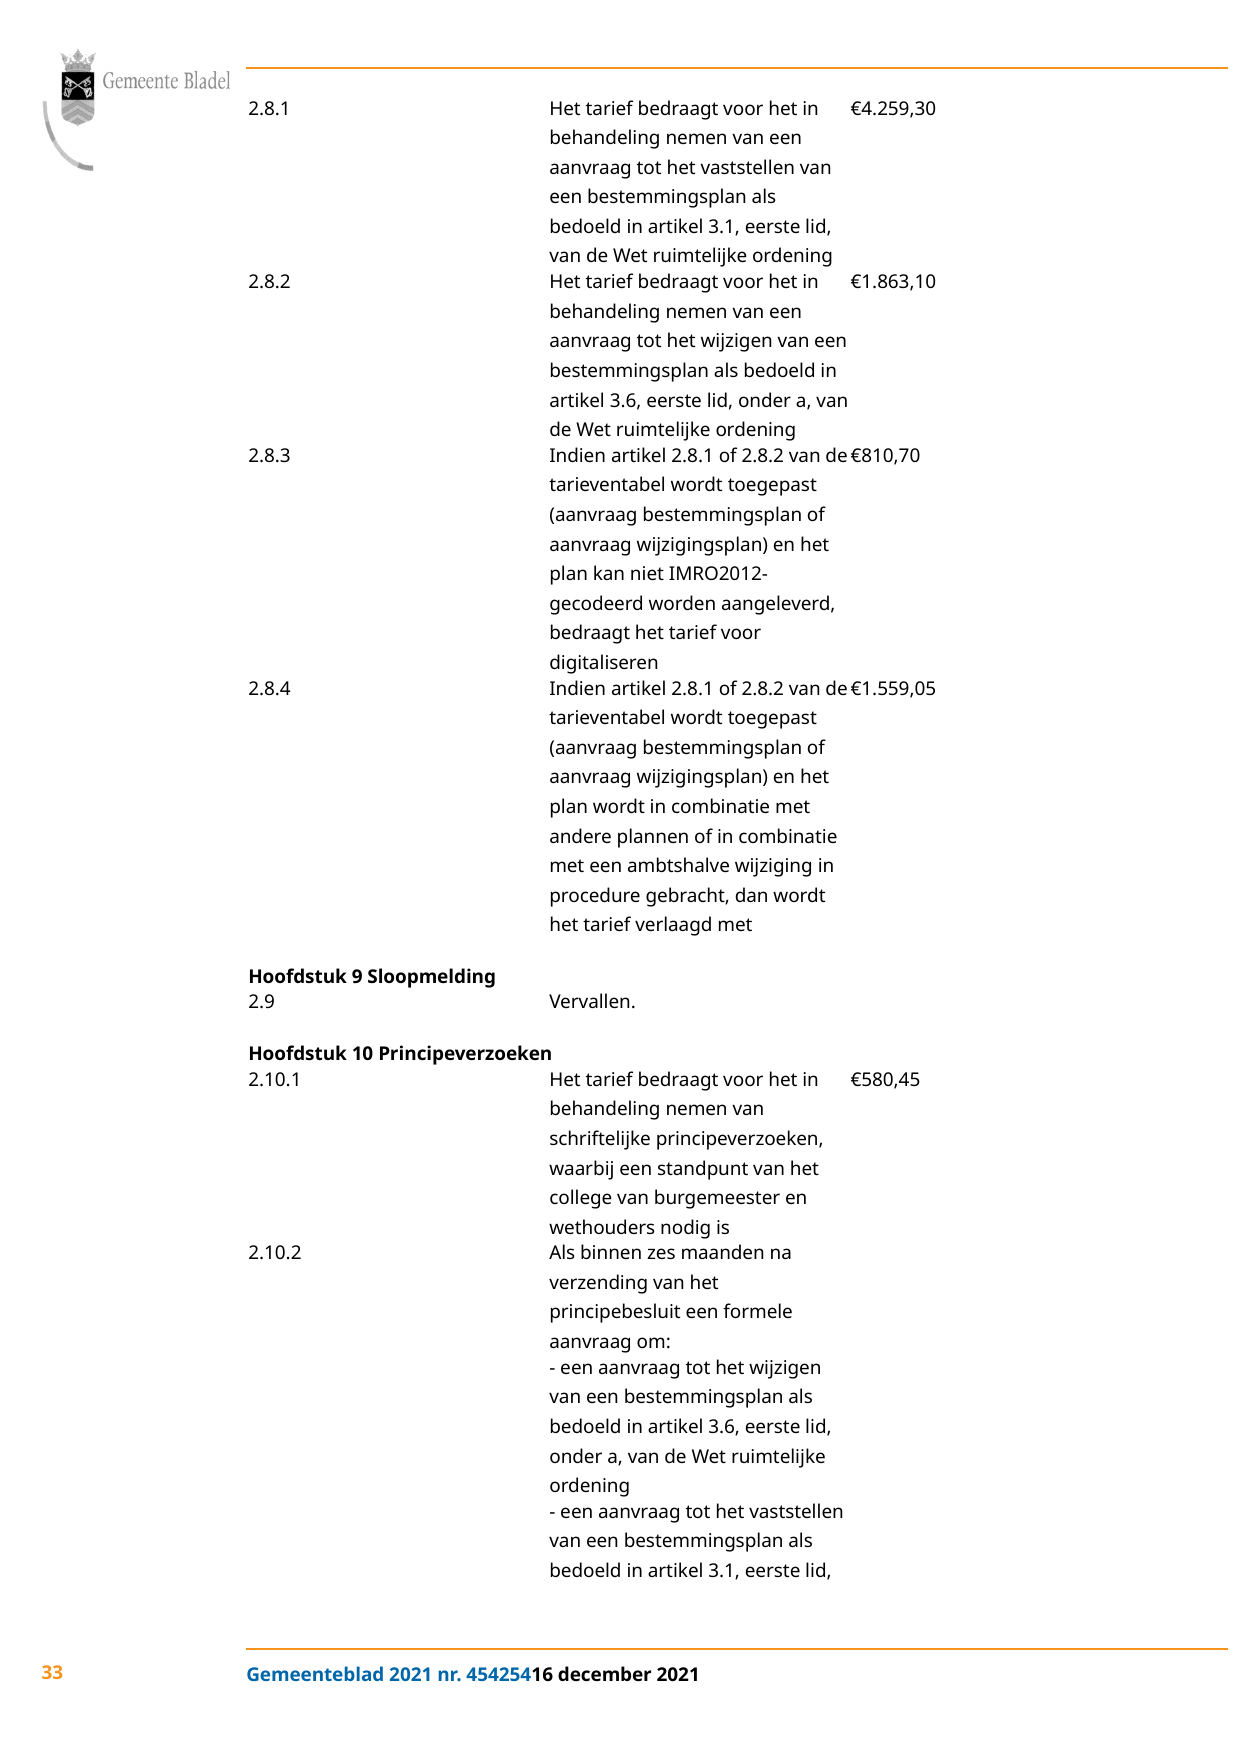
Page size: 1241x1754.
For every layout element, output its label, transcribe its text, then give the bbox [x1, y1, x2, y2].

table_cell €580,45 [850, 1066, 1152, 1239]
table_cell 2.10.1 [248, 1066, 549, 1239]
table_cell [850, 1240, 1152, 1354]
table_cell 2.9 [248, 989, 549, 1014]
table_cell Het tarief bedraagt voor het in behandeling nemen van schriftelijke principeverzoeken, waarbij een standpunt van het college van burgemeester en wethouders nodig is [549, 1066, 850, 1239]
table_cell Vervallen. [549, 989, 850, 1014]
table_cell 2.8.1 [248, 95, 549, 268]
table_cell 2.10.2 [248, 1240, 549, 1354]
table_cell €810,70 [850, 442, 1152, 675]
table_cell [850, 1498, 1152, 1583]
table_cell Indien artikel 2.8.1 of 2.8.2 van de tarieventabel wordt toegepast (aanvraag bestemmingsplan of aanvraag wijzigingsplan) en het plan kan niet IMRO2012-gecodeerd worden aangeleverd, bedraagt het tarief voor digitaliseren [549, 442, 850, 675]
table_cell Indien artikel 2.8.1 of 2.8.2 van de tarieventabel wordt toegepast (aanvraag bestemmingsplan of aanvraag wijzigingsplan) en het plan wordt in combinatie met andere plannen of in combinatie met een ambtshalve wijziging in procedure gebracht, dan wordt het tarief verlaagd met [549, 675, 850, 937]
table_cell [248, 1354, 549, 1498]
table_cell 2.8.4 [248, 675, 549, 937]
table_cell - een aanvraag tot het wijzigen van een bestemmingsplan als bedoeld in artikel 3.6, eerste lid, onder a, van de Wet ruimtelijke ordening [549, 1354, 850, 1498]
table_cell Als binnen zes maanden na verzending van het principebesluit een formele aanvraag om: [549, 1240, 850, 1354]
table_cell [248, 1015, 549, 1040]
table_cell Het tarief bedraagt voor het in behandeling nemen van een aanvraag tot het vaststellen van een bestemmingsplan als bedoeld in artikel 3.1, eerste lid, van de Wet ruimtelijke ordening [549, 95, 850, 268]
table_cell Hoofdstuk 9 Sloopmelding [248, 963, 850, 989]
table_cell [850, 963, 1152, 989]
table_cell [549, 1015, 850, 1040]
table_cell [549, 937, 850, 963]
table_cell [248, 937, 549, 963]
table_cell [850, 1015, 1152, 1040]
picture [41, 47, 231, 172]
table_cell Hoofdstuk 10 Principeverzoeken [248, 1040, 1152, 1066]
table_cell €4.259,30 [850, 95, 1152, 268]
table_cell [850, 937, 1152, 963]
table_cell €1.559,05 [850, 675, 1152, 937]
table_cell [248, 1498, 549, 1583]
table_cell 2.8.2 [248, 269, 549, 442]
table_cell - een aanvraag tot het vaststellen van een bestemmingsplan als bedoeld in artikel 3.1, eerste lid, [549, 1498, 850, 1583]
table_cell [850, 989, 1152, 1014]
table_cell 2.8.3 [248, 442, 549, 675]
table_cell Het tarief bedraagt voor het in behandeling nemen van een aanvraag tot het wijzigen van een bestemmingsplan als bedoeld in artikel 3.6, eerste lid, onder a, van de Wet ruimtelijke ordening [549, 269, 850, 442]
table_cell [850, 1354, 1152, 1498]
table_cell €1.863,10 [850, 269, 1152, 442]
